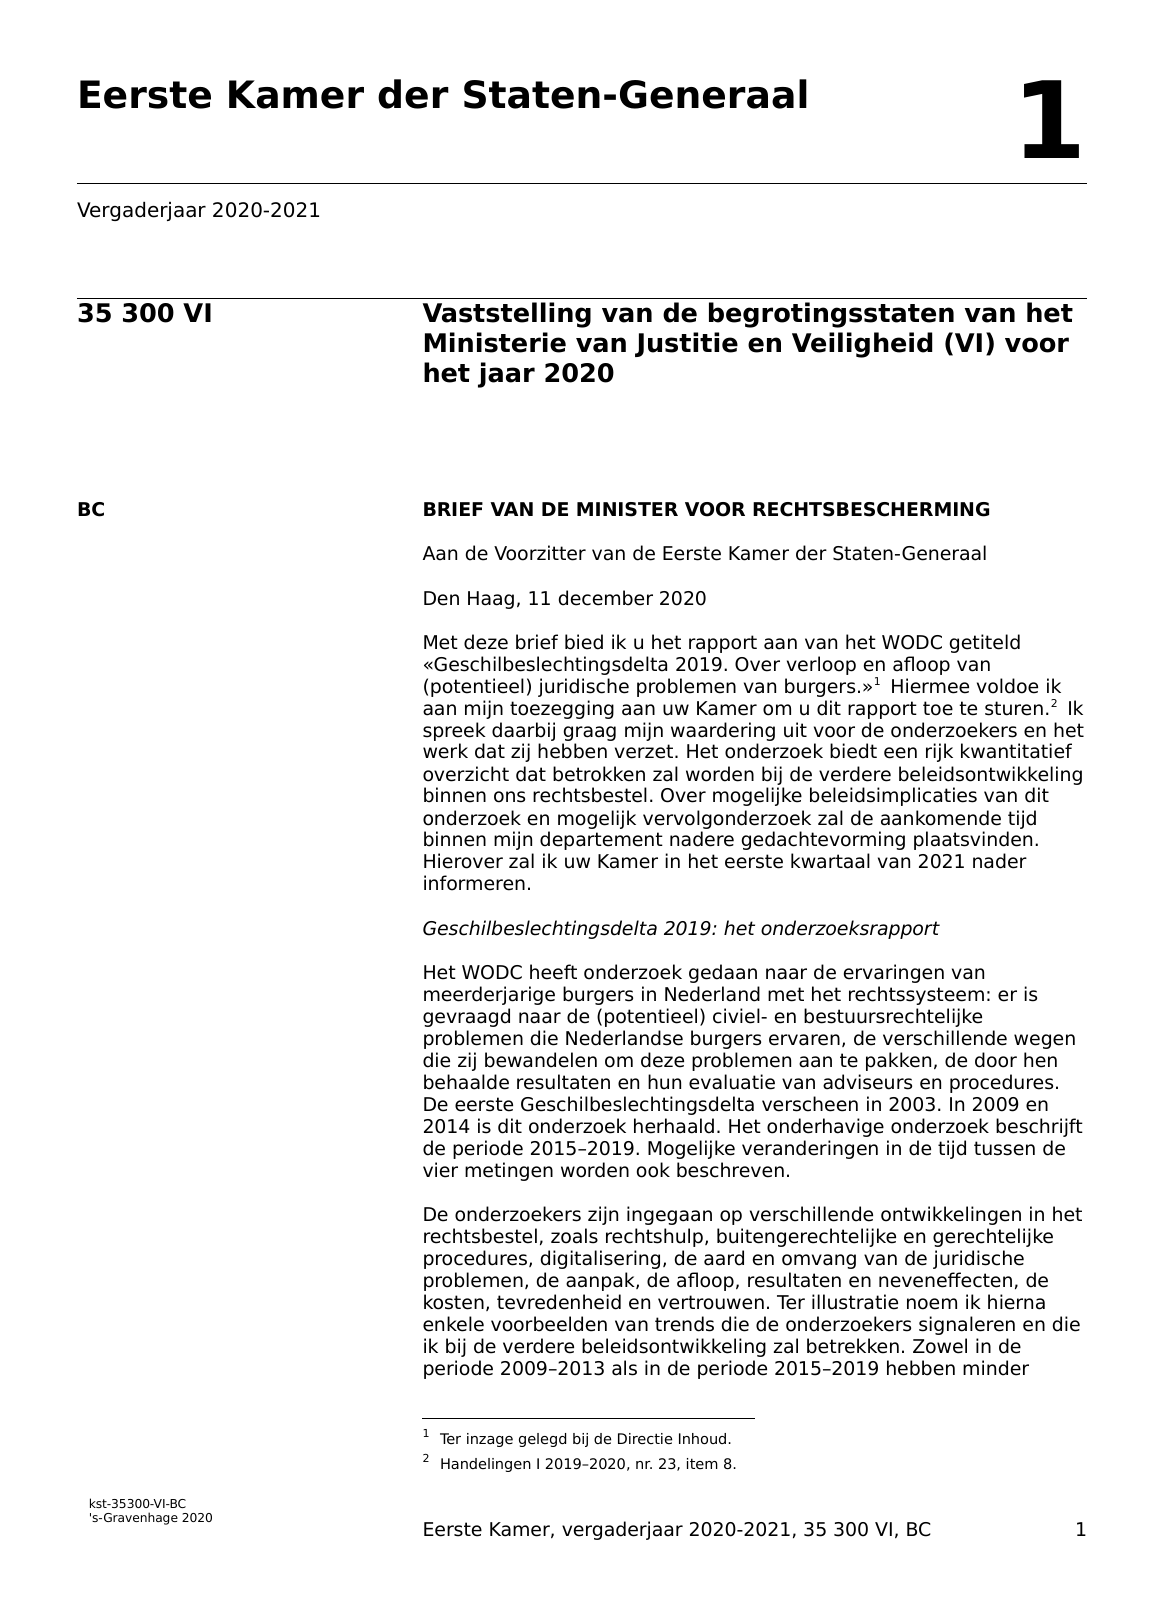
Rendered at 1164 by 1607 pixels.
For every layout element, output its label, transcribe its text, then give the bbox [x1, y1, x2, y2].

text Aan de Voorzitter van de Eerste Kamer der Staten-Generaal [422, 543, 1087, 565]
text Met deze brief bied ik u het rapport aan van het WODC getiteld «Geschilbeslechtingsdelta 2019. Over verloop en afloop van (potentieel) juridische problemen van burgers.» Hiermee voldoe ik aan mijn toezegging aan uw Kamer om u dit rapport toe te sturen. Ik spreek daarbij graag mijn waardering uit voor de onderzoekers en het werk dat zij hebben verzet. Het onderzoek biedt een rijk kwantitatief overzicht dat betrokken zal worden bij de verdere beleidsontwikkeling binnen ons rechtsbestel. Over mogelijke beleidsimplicaties van dit onderzoek en mogelijk vervolgonderzoek zal de aankomende tijd binnen mijn departement nadere gedachtevorming plaatsvinden. Hierover zal ik uw Kamer in het eerste kwartaal van 2021 nader informeren. [422, 632, 1087, 895]
subtitle Geschilbeslechtingsdelta 2019: het onderzoeksrapport [422, 917, 1087, 939]
text Ter inzage gelegd bij de Directie Inhoud. [422, 1427, 1087, 1449]
text Het WODC heeft onderzoek gedaan naar de ervaringen van meerderjarige burgers in Nederland met het rechtssysteem: er is gevraagd naar de (potentieel) civiel- en bestuursrechtelijke problemen die Nederlandse burgers ervaren, de verschillende wegen die zij bewandelen om deze problemen aan te pakken, de door hen behaalde resultaten en hun evaluatie van adviseurs en procedures. De eerste Geschilbeslechtingsdelta verscheen in 2003. In 2009 en 2014 is dit onderzoek herhaald. Het onderhavige onderzoek beschrijft de periode 2015–2019. Mogelijke veranderingen in de tijd tussen de vier metingen worden ook beschreven. [422, 962, 1087, 1181]
table_header Eerste Kamer der Staten-Generaal [77, 59, 886, 183]
subtitle 35 300 VI Vaststelling van de begrotingsstaten van het Ministerie van Justitie en Veiligheid (VI) voor het jaar 2020 [77, 299, 1087, 388]
table_cell Vergaderjaar 2020-2021 [77, 184, 1087, 298]
text kst-35300-VI-BC [88, 1497, 323, 1511]
table_header 1 [886, 59, 1087, 183]
text De onderzoekers zijn ingegaan op verschillende ontwikkelingen in het rechtsbestel, zoals rechtshulp, buitengerechtelijke en gerechtelijke procedures, digitalisering, de aard en omvang van de juridische problemen, de aanpak, de afloop, resultaten en neveneffecten, de kosten, tevredenheid en vertrouwen. Ter illustratie noem ik hierna enkele voorbeelden van trends die de onderzoekers signaleren en die ik bij de verdere beleidsontwikkeling zal betrekken. Zowel in de periode 2009–2013 als in de periode 2015–2019 hebben minder [422, 1204, 1087, 1379]
text 's-Gravenhage 2020 [88, 1511, 323, 1525]
text Den Haag, 11 december 2020 [422, 587, 1087, 609]
subtitle BC BRIEF VAN DE MINISTER VOOR RECHTSBESCHERMING [77, 499, 1087, 521]
text Handelingen I 2019–2020, nr. 23, item 8. [422, 1452, 1087, 1474]
